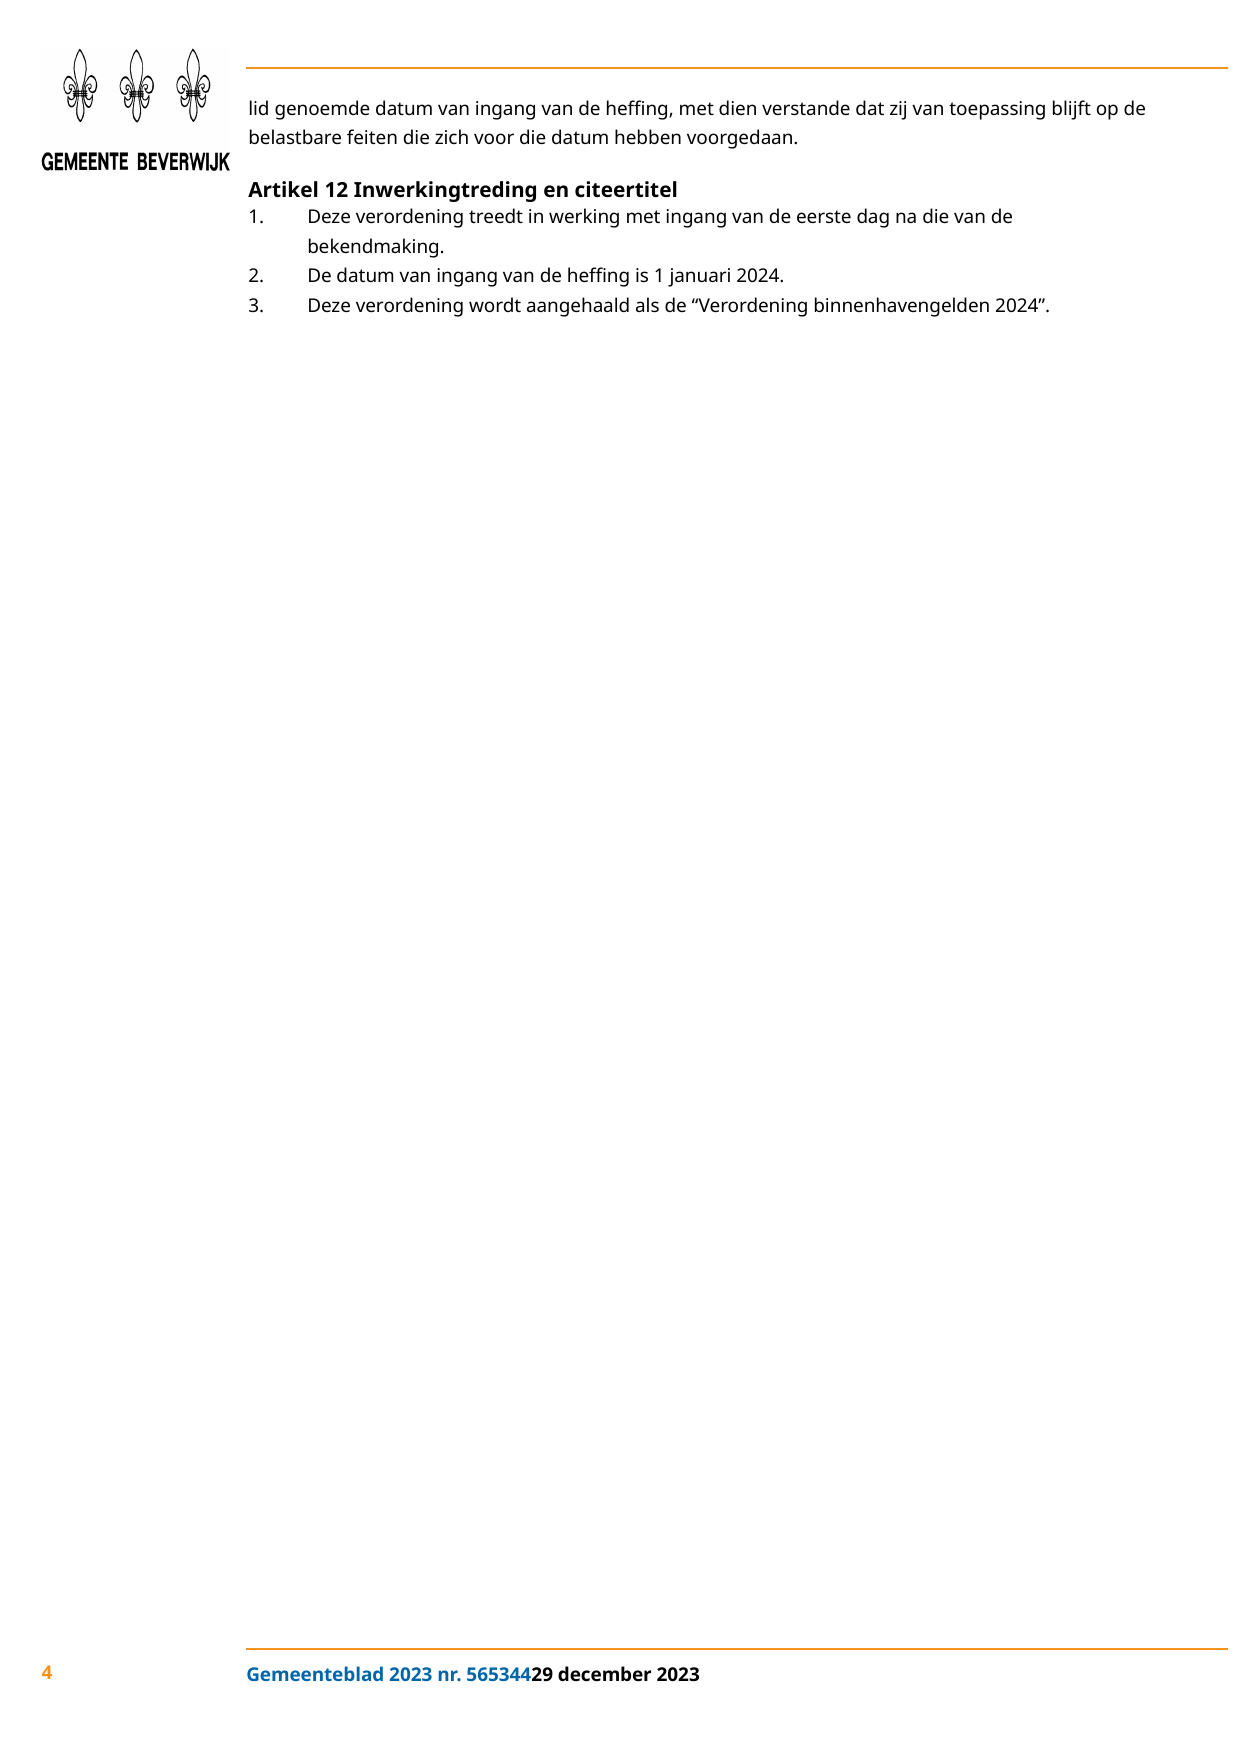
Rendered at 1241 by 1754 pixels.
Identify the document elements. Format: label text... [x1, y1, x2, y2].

text lid genoemde datum van ingang van de heffing, met dien verstande dat zij van toepassing blijft op de belastbare feiten die zich voor die datum hebben voorgedaan. [248, 95, 1152, 150]
list De datum van ingang van de heffing is 1 januari 2024. [248, 262, 1152, 288]
text Artikel 12 Inwerkingtreding en citeertitel [248, 175, 1152, 203]
list Deze verordening treedt in werking met ingang van de eerste dag na die van de bekendmaking. [248, 203, 1152, 258]
picture [41, 47, 231, 172]
list Deze verordening wordt aangehaald als de “Verordening binnenhavengelden 2024”. [248, 292, 1152, 318]
